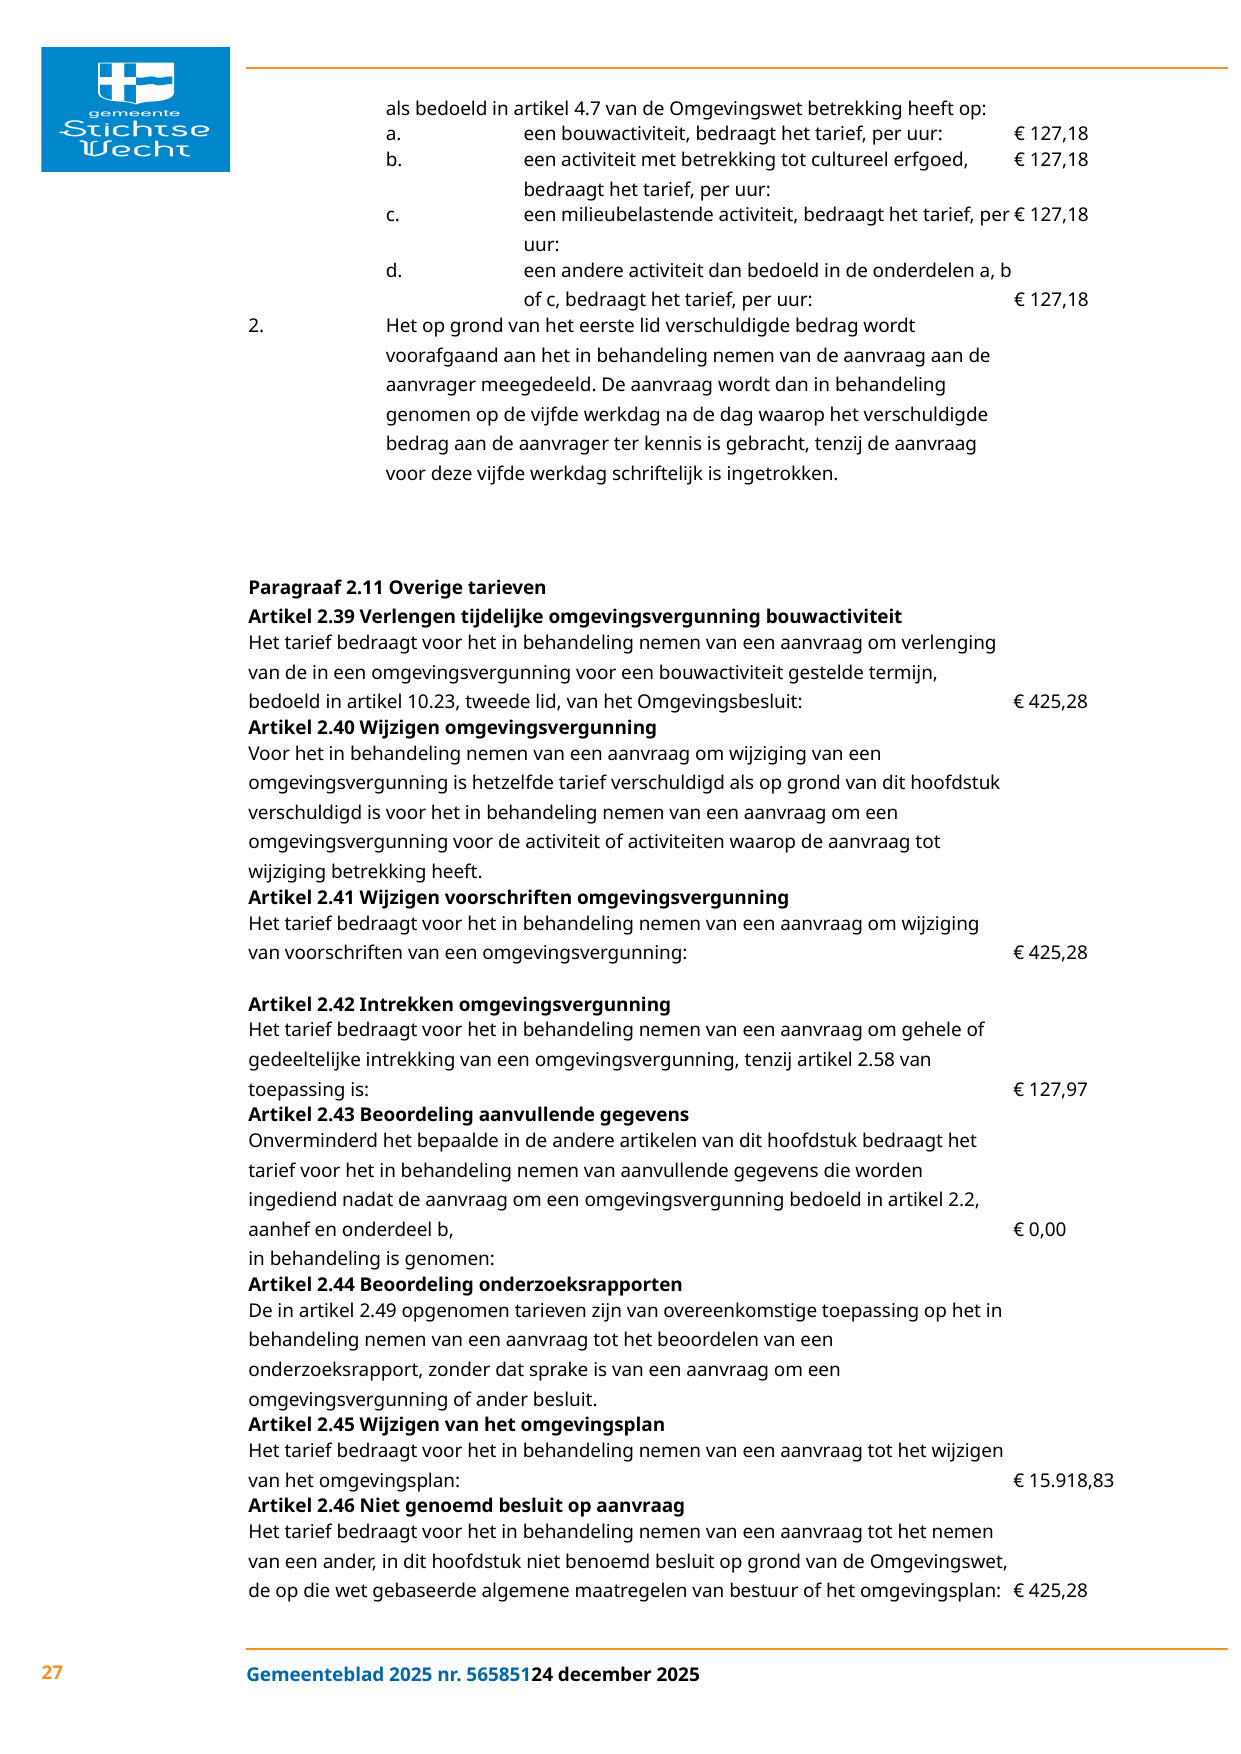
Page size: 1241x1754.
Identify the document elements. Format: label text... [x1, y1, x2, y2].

table_cell d. [386, 257, 523, 312]
table_cell a. [386, 121, 523, 146]
picture [137, 63, 174, 103]
picture [99, 63, 135, 101]
table_cell [1013, 991, 1152, 1017]
table_cell Artikel 2.44 Beoordeling onderzoeksrapporten [248, 1271, 1013, 1297]
table_cell Artikel 2.41 Wijzigen voorschriften omgevingsvergunning [248, 884, 1013, 910]
table_cell [248, 965, 1013, 991]
table_cell [1014, 95, 1152, 121]
table_cell Het tarief bedraagt voor het in behandeling nemen van een aanvraag om wijziging van voorschriften van een omgevingsvergunning: [248, 910, 1013, 965]
table_cell [1013, 1493, 1152, 1518]
table_header [1013, 604, 1152, 629]
table_cell € 127,18 [1014, 121, 1152, 146]
table_cell een milieubelastende activiteit, bedraagt het tarief, per uur: [523, 202, 1014, 257]
table_cell [386, 486, 1014, 512]
table_cell Artikel 2.45 Wijzigen van het omgevingsplan [248, 1411, 1013, 1437]
table_cell Het tarief bedraagt voor het in behandeling nemen van een aanvraag tot het nemen van een ander, in dit hoofdstuk niet benoemd besluit op grond van de Omgevingswet, de op die wet gebaseerde algemene maatregelen van bestuur of het omgevingsplan: [248, 1518, 1013, 1603]
table_cell [1014, 312, 1152, 486]
table_cell Artikel 2.42 Intrekken omgevingsvergunning [248, 991, 1013, 1017]
table_cell b. [386, 146, 523, 202]
table_cell c. [386, 202, 523, 257]
table_cell [1013, 965, 1152, 991]
table_cell Artikel 2.40 Wijzigen omgevingsvergunning [248, 714, 1013, 740]
table_cell een bouwactiviteit, bedraagt het tarief, per uur: [523, 121, 1014, 146]
table_cell [248, 146, 386, 202]
table_cell [1013, 1411, 1152, 1437]
table_cell [248, 121, 386, 146]
table_cell [248, 95, 386, 121]
table_cell € 425,28 [1013, 629, 1152, 714]
table_cell Voor het in behandeling nemen van een aanvraag om wijziging van een omgevingsvergunning is hetzelfde tarief verschuldigd als op grond van dit hoofdstuk verschuldigd is voor het in behandeling nemen van een aanvraag om een omgevingsvergunning voor de activiteit of activiteiten waarop de aanvraag tot wijziging betrekking heeft. [248, 740, 1013, 884]
table_cell € 0,00 [1013, 1127, 1152, 1271]
table_cell 2. [248, 312, 386, 486]
table_cell als bedoeld in artikel 4.7 van de Omgevingswet betrekking heeft op: [386, 95, 1014, 121]
table_cell [248, 257, 386, 312]
table_cell € 127,18 [1014, 202, 1152, 257]
table_cell [248, 202, 386, 257]
table_cell [248, 486, 386, 512]
table_cell Het tarief bedraagt voor het in behandeling nemen van een aanvraag om verlenging van de in een omgevingsvergunning voor een bouwactiviteit gestelde termijn, bedoeld in artikel 10.23, tweede lid, van het Omgevingsbesluit: [248, 629, 1013, 714]
table_cell € 15.918,83 [1013, 1437, 1152, 1492]
table_cell € 127,18 [1014, 257, 1152, 312]
table_cell een activiteit met betrekking tot cultureel erfgoed, bedraagt het tarief, per uur: [523, 146, 1014, 202]
table_cell € 425,28 [1013, 1518, 1152, 1603]
table_cell € 425,28 [1013, 910, 1152, 965]
table_cell Artikel 2.46 Niet genoemd besluit op aanvraag [248, 1493, 1013, 1518]
table_cell [1013, 740, 1152, 884]
table_cell [1013, 1297, 1152, 1411]
table_cell Het op grond van het eerste lid verschuldigde bedrag wordt voorafgaand aan het in behandeling nemen van de aanvraag aan de aanvrager meegedeeld. De aanvraag wordt dan in behandeling genomen op de vijfde werkdag na de dag waarop het verschuldigde bedrag aan de aanvrager ter kennis is gebracht, tenzij de aanvraag voor deze vijfde werkdag schriftelijk is ingetrokken. [386, 312, 1014, 486]
table_cell De in artikel 2.49 opgenomen tarieven zijn van overeenkomstige toepassing op het in behandeling nemen van een aanvraag tot het beoordelen van een onderzoeksrapport, zonder dat sprake is van een aanvraag om een omgevingsvergunning of ander besluit. [248, 1297, 1013, 1411]
text Paragraaf 2.11 Overige tarieven [248, 574, 1152, 600]
table_cell [1014, 486, 1152, 512]
table_cell Het tarief bedraagt voor het in behandeling nemen van een aanvraag tot het wijzigen van het omgevingsplan: [248, 1437, 1013, 1492]
table_cell een andere activiteit dan bedoeld in de onderdelen a, b of c, bedraagt het tarief, per uur: [523, 257, 1014, 312]
table_cell € 127,97 [1013, 1017, 1152, 1101]
table_cell Het tarief bedraagt voor het in behandeling nemen van een aanvraag om gehele of gedeeltelijke intrekking van een omgevingsvergunning, tenzij artikel 2.58 van toepassing is: [248, 1017, 1013, 1101]
table_cell [1013, 1101, 1152, 1127]
table_cell [1013, 714, 1152, 740]
table_cell Artikel 2.43 Beoordeling aanvullende gegevens [248, 1101, 1013, 1127]
table_header Artikel 2.39 Verlengen tijdelijke omgevingsvergunning bouwactiviteit [248, 604, 1013, 629]
table_cell [1013, 884, 1152, 910]
table_cell Onverminderd het bepaalde in de andere artikelen van dit hoofdstuk bedraagt het tarief voor het in behandeling nemen van aanvullende gegevens die worden ingediend nadat de aanvraag om een omgevingsvergunning bedoeld in artikel 2.2, aanhef en onderdeel b, in behandeling is genomen: [248, 1127, 1013, 1271]
table_cell € 127,18 [1014, 146, 1152, 202]
table_cell [1013, 1271, 1152, 1297]
